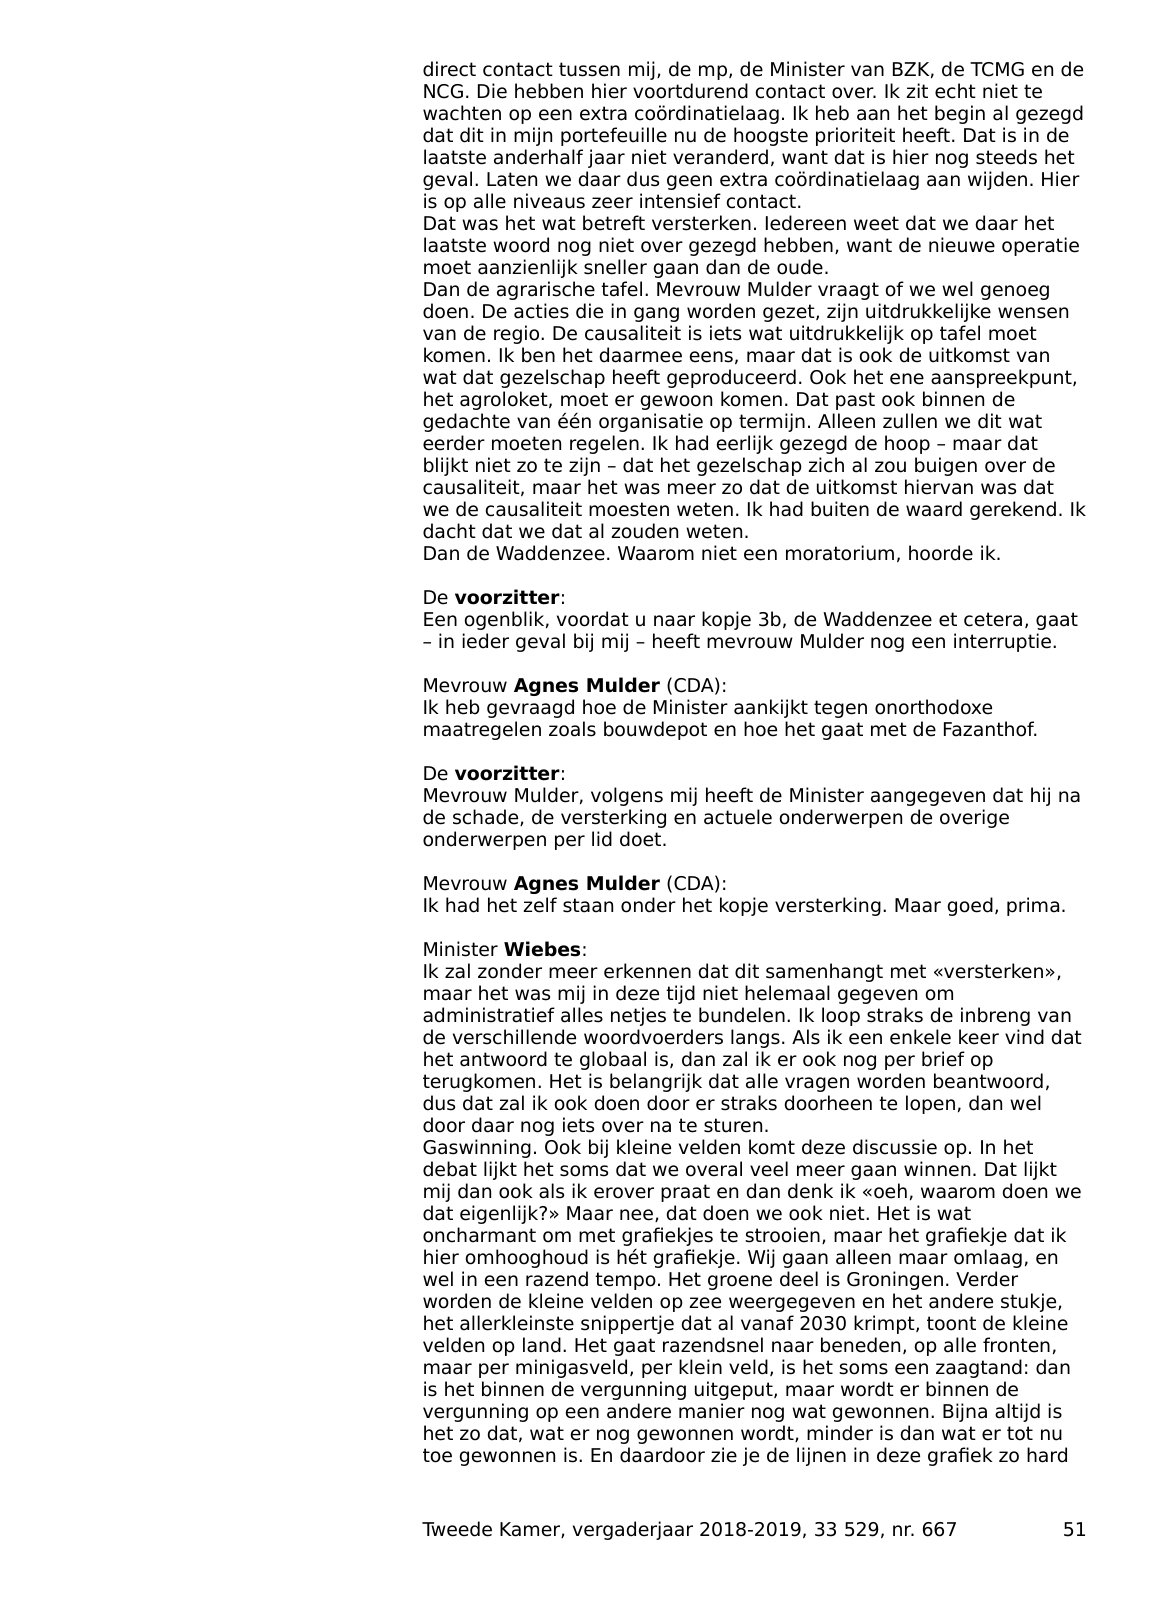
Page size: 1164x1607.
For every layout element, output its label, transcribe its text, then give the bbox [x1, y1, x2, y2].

text Minister Wiebes: [422, 939, 1087, 961]
text De voorzitter: [422, 763, 1087, 785]
text Dan de agrarische tafel. Mevrouw Mulder vraagt of we wel genoeg doen. De acties die in gang worden gezet, zijn uitdrukkelijke wensen van de regio. De causaliteit is iets wat uitdrukkelijk op tafel moet komen. Ik ben het daarmee eens, maar dat is ook de uitkomst van wat dat gezelschap heeft geproduceerd. Ook het ene aanspreekpunt, het agroloket, moet er gewoon komen. Dat past ook binnen de gedachte van één organisatie op termijn. Alleen zullen we dit wat eerder moeten regelen. Ik had eerlijk gezegd de hoop – maar dat blijkt niet zo te zijn – dat het gezelschap zich al zou buigen over de causaliteit, maar het was meer zo dat de uitkomst hiervan was dat we de causaliteit moesten weten. Ik had buiten de waard gerekend. Ik dacht dat we dat al zouden weten. [422, 279, 1087, 543]
text Gaswinning. Ook bij kleine velden komt deze discussie op. In het debat lijkt het soms dat we overal veel meer gaan winnen. Dat lijkt mij dan ook als ik erover praat en dan denk ik «oeh, waarom doen we dat eigenlijk?» Maar nee, dat doen we ook niet. Het is wat oncharmant om met grafiekjes te strooien, maar het grafiekje dat ik hier omhooghoud is hét grafiekje. Wij gaan alleen maar omlaag, en wel in een razend tempo. Het groene deel is Groningen. Verder worden de kleine velden op zee weergegeven en het andere stukje, het allerkleinste snippertje dat al vanaf 2030 krimpt, toont de kleine velden op land. Het gaat razendsnel naar beneden, op alle fronten, maar per minigasveld, per klein veld, is het soms een zaagtand: dan is het binnen de vergunning uitgeput, maar wordt er binnen de vergunning op een andere manier nog wat gewonnen. Bijna altijd is het zo dat, wat er nog gewonnen wordt, minder is dan wat er tot nu toe gewonnen is. En daardoor zie je de lijnen in deze grafiek zo hard [422, 1137, 1087, 1467]
text Ik had het zelf staan onder het kopje versterking. Maar goed, prima. [422, 895, 1087, 917]
text Ik zal zonder meer erkennen dat dit samenhangt met «versterken», maar het was mij in deze tijd niet helemaal gegeven om administratief alles netjes te bundelen. Ik loop straks de inbreng van de verschillende woordvoerders langs. Als ik een enkele keer vind dat het antwoord te globaal is, dan zal ik er ook nog per brief op terugkomen. Het is belangrijk dat alle vragen worden beantwoord, dus dat zal ik ook doen door er straks doorheen te lopen, dan wel door daar nog iets over na te sturen. [422, 961, 1087, 1137]
text Mevrouw Agnes Mulder (CDA): [422, 675, 1087, 697]
text Een ogenblik, voordat u naar kopje 3b, de Waddenzee et cetera, gaat – in ieder geval bij mij – heeft mevrouw Mulder nog een interruptie. [422, 609, 1087, 653]
text De voorzitter: [422, 587, 1087, 609]
text Mevrouw Agnes Mulder (CDA): [422, 873, 1087, 895]
text direct contact tussen mij, de mp, de Minister van BZK, de TCMG en de NCG. Die hebben hier voortdurend contact over. Ik zit echt niet te wachten op een extra coördinatielaag. Ik heb aan het begin al gezegd dat dit in mijn portefeuille nu de hoogste prioriteit heeft. Dat is in de laatste anderhalf jaar niet veranderd, want dat is hier nog steeds het geval. Laten we daar dus geen extra coördinatielaag aan wijden. Hier is op alle niveaus zeer intensief contact. [422, 59, 1087, 213]
text Dan de Waddenzee. Waarom niet een moratorium, hoorde ik. [422, 543, 1087, 564]
text Ik heb gevraagd hoe de Minister aankijkt tegen onorthodoxe maatregelen zoals bouwdepot en hoe het gaat met de Fazanthof. [422, 697, 1087, 741]
text Dat was het wat betreft versterken. Iedereen weet dat we daar het laatste woord nog niet over gezegd hebben, want de nieuwe operatie moet aanzienlijk sneller gaan dan de oude. [422, 213, 1087, 279]
text Mevrouw Mulder, volgens mij heeft de Minister aangegeven dat hij na de schade, de versterking en actuele onderwerpen de overige onderwerpen per lid doet. [422, 785, 1087, 851]
